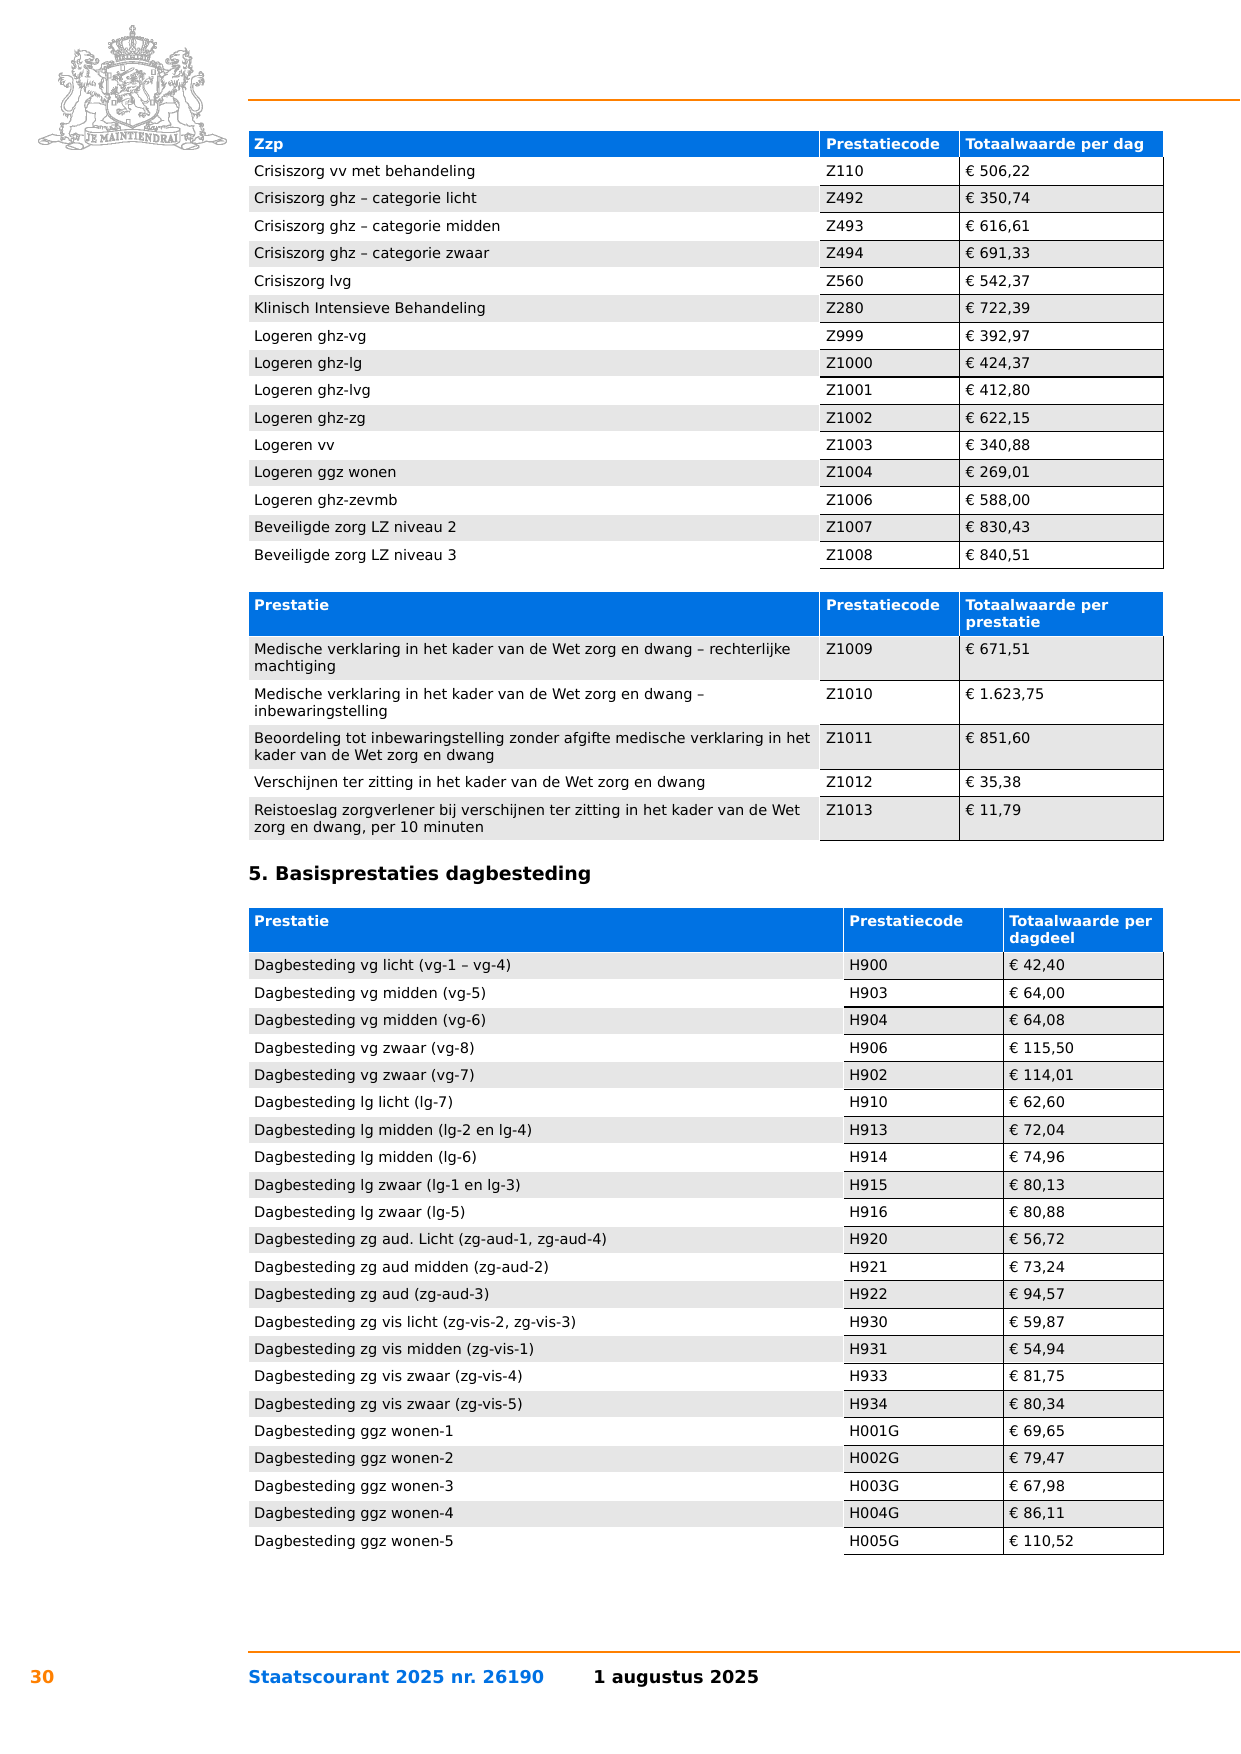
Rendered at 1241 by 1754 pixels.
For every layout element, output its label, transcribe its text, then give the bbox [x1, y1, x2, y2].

table_cell Beveiligde zorg LZ niveau 3 [249, 542, 819, 568]
table_cell Z1003 [820, 432, 959, 459]
table_cell H920 [844, 1227, 1003, 1253]
table_cell Dagbesteding zg aud. Licht (zg-aud-1, zg-aud-4) [249, 1227, 843, 1253]
table_cell € 72,04 [1004, 1117, 1163, 1143]
table_cell Z1013 [820, 797, 959, 840]
table_cell € 851,60 [960, 725, 1163, 769]
table_cell Logeren ghz-zg [249, 405, 819, 431]
table_cell € 412,80 [960, 378, 1163, 404]
table_cell € 392,97 [960, 323, 1163, 349]
table_cell Z1000 [820, 350, 959, 376]
table_cell Beveiligde zorg LZ niveau 2 [249, 515, 819, 541]
table_cell € 80,88 [1004, 1199, 1163, 1226]
table_cell H906 [844, 1035, 1003, 1061]
table_cell Dagbesteding ggz wonen-5 [249, 1528, 843, 1554]
table_cell € 86,11 [1004, 1501, 1163, 1527]
table_cell € 73,24 [1004, 1254, 1163, 1280]
table_cell Dagbesteding vg licht (vg-1 – vg-4) [249, 953, 843, 979]
table_cell Crisiszorg ghz – categorie zwaar [249, 241, 819, 267]
table_cell H930 [844, 1309, 1003, 1335]
table_cell Klinisch Intensieve Behandeling [249, 295, 819, 322]
table_cell € 588,00 [960, 487, 1163, 513]
table_cell H913 [844, 1117, 1003, 1143]
table_cell Z493 [820, 213, 959, 239]
table_cell € 69,65 [1004, 1418, 1163, 1445]
table_cell € 35,38 [960, 770, 1163, 796]
table_cell Logeren ghz-zevmb [249, 487, 819, 513]
table_cell € 340,88 [960, 432, 1163, 459]
table_cell € 424,37 [960, 350, 1163, 376]
table_cell € 54,94 [1004, 1336, 1163, 1362]
table_cell H921 [844, 1254, 1003, 1280]
table_cell Verschijnen ter zitting in het kader van de Wet zorg en dwang [249, 770, 819, 796]
table_header Prestatiecode [820, 592, 959, 636]
table_cell Dagbesteding ggz wonen-4 [249, 1501, 843, 1527]
table_cell Z494 [820, 241, 959, 267]
table_cell Dagbesteding zg vis zwaar (zg-vis-4) [249, 1364, 843, 1390]
table_cell H003G [844, 1473, 1003, 1499]
table_cell € 42,40 [1004, 953, 1163, 979]
table_header Prestatiecode [820, 131, 959, 157]
table_cell Dagbesteding vg zwaar (vg-8) [249, 1035, 843, 1061]
table_cell € 722,39 [960, 295, 1163, 322]
table_header Prestatie [249, 908, 843, 952]
table_header Totaalwaarde per dagdeel [1004, 908, 1163, 952]
table_cell € 840,51 [960, 542, 1163, 568]
table_cell Dagbesteding vg zwaar (vg-7) [249, 1062, 843, 1088]
table_cell Dagbesteding lg zwaar (lg-5) [249, 1199, 843, 1226]
table_cell € 67,98 [1004, 1473, 1163, 1499]
table_cell € 542,37 [960, 268, 1163, 294]
table_cell H933 [844, 1364, 1003, 1390]
table_cell H002G [844, 1446, 1003, 1472]
table_cell Dagbesteding zg vis zwaar (zg-vis-5) [249, 1391, 843, 1417]
table_cell Medische verklaring in het kader van de Wet zorg en dwang – rechterlijke machtiging [249, 637, 819, 680]
table_cell Dagbesteding lg licht (lg-7) [249, 1090, 843, 1116]
table_cell Z1004 [820, 460, 959, 486]
table_cell Z1006 [820, 487, 959, 513]
table_cell H903 [844, 980, 1003, 1006]
table_cell Crisiszorg ghz – categorie licht [249, 186, 819, 212]
table_cell Beoordeling tot inbewaringstelling zonder afgifte medische verklaring in het kader van de Wet zorg en dwang [249, 725, 819, 769]
table_cell H915 [844, 1172, 1003, 1198]
table_cell H001G [844, 1418, 1003, 1445]
table_cell Logeren ghz-vg [249, 323, 819, 349]
table_cell Z492 [820, 186, 959, 212]
table_cell H904 [844, 1008, 1003, 1034]
table_header Totaalwaarde per prestatie [960, 592, 1163, 636]
table_header Prestatie [249, 592, 819, 636]
table_cell Dagbesteding zg aud (zg-aud-3) [249, 1281, 843, 1308]
table_cell € 691,33 [960, 241, 1163, 267]
table_cell € 80,34 [1004, 1391, 1163, 1417]
table_cell Logeren ggz wonen [249, 460, 819, 486]
table_cell Dagbesteding vg midden (vg-5) [249, 980, 843, 1006]
table_header Prestatiecode [844, 908, 1003, 952]
table_cell Dagbesteding zg vis midden (zg-vis-1) [249, 1336, 843, 1362]
table_cell Z1007 [820, 515, 959, 541]
table_cell H931 [844, 1336, 1003, 1362]
table_cell € 110,52 [1004, 1528, 1163, 1554]
table_cell H900 [844, 953, 1003, 979]
table_cell Dagbesteding zg vis licht (zg-vis-2, zg-vis-3) [249, 1309, 843, 1335]
table_cell Crisiszorg vv met behandeling [249, 158, 819, 185]
table_cell € 671,51 [960, 637, 1163, 680]
table_cell H934 [844, 1391, 1003, 1417]
table_cell € 79,47 [1004, 1446, 1163, 1472]
table_cell Z999 [820, 323, 959, 349]
table_cell € 64,00 [1004, 980, 1163, 1006]
table_cell € 622,15 [960, 405, 1163, 431]
table_cell € 80,13 [1004, 1172, 1163, 1198]
table_cell H914 [844, 1144, 1003, 1171]
table_cell € 1.623,75 [960, 681, 1163, 724]
table_cell Z110 [820, 158, 959, 185]
table_cell Dagbesteding lg midden (lg-6) [249, 1144, 843, 1171]
table_cell € 81,75 [1004, 1364, 1163, 1390]
table_cell H902 [844, 1062, 1003, 1088]
table_cell Reistoeslag zorgverlener bij verschijnen ter zitting in het kader van de Wet zorg en dwang, per 10 minuten [249, 797, 819, 840]
table_cell Z1002 [820, 405, 959, 431]
table_cell Z1011 [820, 725, 959, 769]
table_cell € 56,72 [1004, 1227, 1163, 1253]
picture [38, 25, 227, 150]
table_cell € 115,50 [1004, 1035, 1163, 1061]
table_cell € 59,87 [1004, 1309, 1163, 1335]
table_cell € 616,61 [960, 213, 1163, 239]
table_cell Z1001 [820, 378, 959, 404]
table_cell € 830,43 [960, 515, 1163, 541]
table_cell Dagbesteding zg aud midden (zg-aud-2) [249, 1254, 843, 1280]
table_cell H005G [844, 1528, 1003, 1554]
table_cell H916 [844, 1199, 1003, 1226]
table_cell € 64,08 [1004, 1008, 1163, 1034]
table_cell Dagbesteding lg midden (lg-2 en lg-4) [249, 1117, 843, 1143]
table_cell H004G [844, 1501, 1003, 1527]
table_cell Dagbesteding ggz wonen-1 [249, 1418, 843, 1445]
table_cell € 114,01 [1004, 1062, 1163, 1088]
table_header Totaalwaarde per dag [960, 131, 1163, 157]
table_cell € 74,96 [1004, 1144, 1163, 1171]
table_cell Medische verklaring in het kader van de Wet zorg en dwang – inbewaringstelling [249, 681, 819, 724]
table_cell € 62,60 [1004, 1090, 1163, 1116]
table_cell Dagbesteding ggz wonen-2 [249, 1446, 843, 1472]
table_cell Z1009 [820, 637, 959, 680]
table_cell Crisiszorg ghz – categorie midden [249, 213, 819, 239]
table_cell Z1012 [820, 770, 959, 796]
table_cell Dagbesteding ggz wonen-3 [249, 1473, 843, 1499]
table_header Zzp [249, 131, 819, 157]
table_cell Z280 [820, 295, 959, 322]
table_cell Z560 [820, 268, 959, 294]
table_cell H922 [844, 1281, 1003, 1308]
table_cell Logeren ghz-lvg [249, 378, 819, 404]
table_cell Logeren vv [249, 432, 819, 459]
table_cell Crisiszorg lvg [249, 268, 819, 294]
table_cell € 11,79 [960, 797, 1163, 840]
table_cell Z1008 [820, 542, 959, 568]
table_cell € 269,01 [960, 460, 1163, 486]
table_cell Dagbesteding lg zwaar (lg-1 en lg-3) [249, 1172, 843, 1198]
table_cell Dagbesteding vg midden (vg-6) [249, 1008, 843, 1034]
table_cell € 94,57 [1004, 1281, 1163, 1308]
subtitle 5. Basisprestaties dagbesteding [248, 863, 1163, 885]
table_cell Z1010 [820, 681, 959, 724]
table_cell € 506,22 [960, 158, 1163, 185]
table_cell Logeren ghz-lg [249, 350, 819, 376]
table_cell H910 [844, 1090, 1003, 1116]
table_cell € 350,74 [960, 186, 1163, 212]
